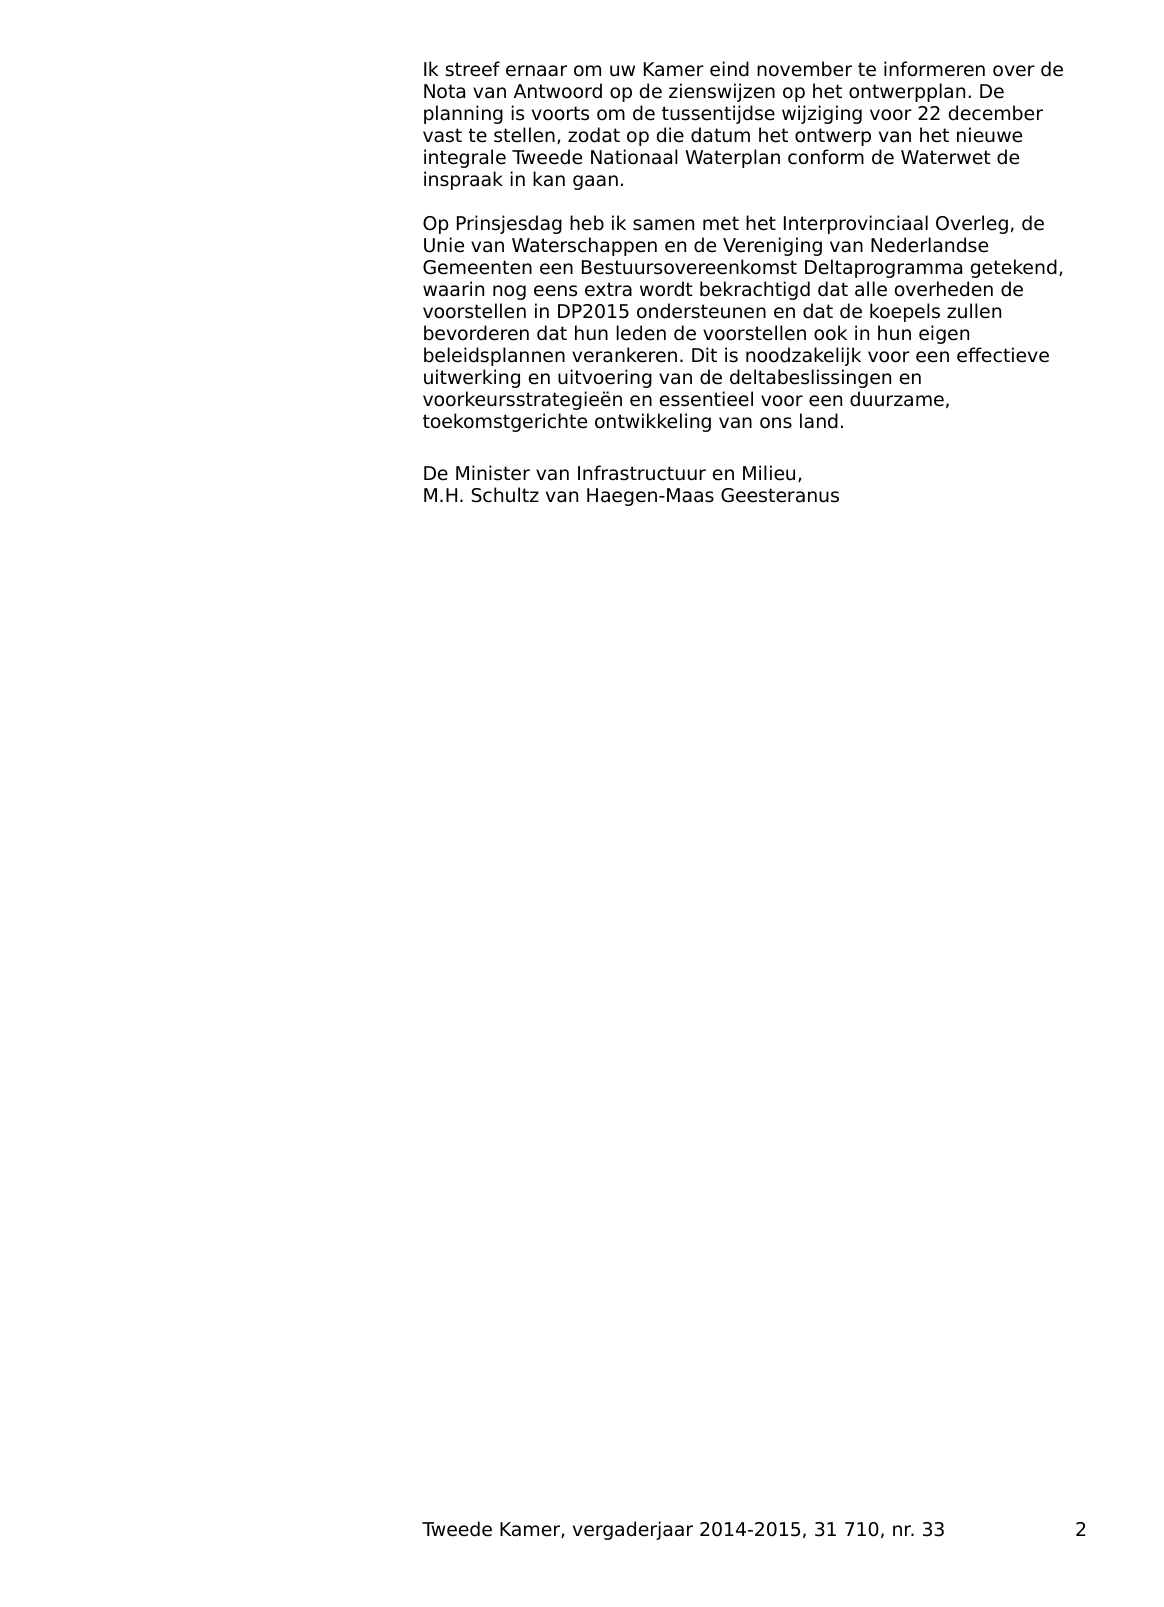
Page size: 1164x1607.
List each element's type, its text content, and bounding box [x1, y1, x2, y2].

text Ik streef ernaar om uw Kamer eind november te informeren over de Nota van Antwoord op de zienswijzen op het ontwerpplan. De planning is voorts om de tussentijdse wijziging voor 22 december vast te stellen, zodat op die datum het ontwerp van het nieuwe integrale Tweede Nationaal Waterplan conform de Waterwet de inspraak in kan gaan. [422, 59, 1087, 191]
text Op Prinsjesdag heb ik samen met het Interprovinciaal Overleg, de Unie van Waterschappen en de Vereniging van Nederlandse Gemeenten een Bestuursovereenkomst Deltaprogramma getekend, waarin nog eens extra wordt bekrachtigd dat alle overheden de voorstellen in DP2015 ondersteunen en dat de koepels zullen bevorderen dat hun leden de voorstellen ook in hun eigen beleidsplannen verankeren. Dit is noodzakelijk voor een effectieve uitwerking en uitvoering van de deltabeslissingen en voorkeursstrategieën en essentieel voor een duurzame, toekomstgerichte ontwikkeling van ons land. [422, 213, 1087, 433]
text De Minister van Infrastructuur en Milieu, M.H. Schultz van Haegen-Maas Geesteranus [422, 463, 1087, 507]
